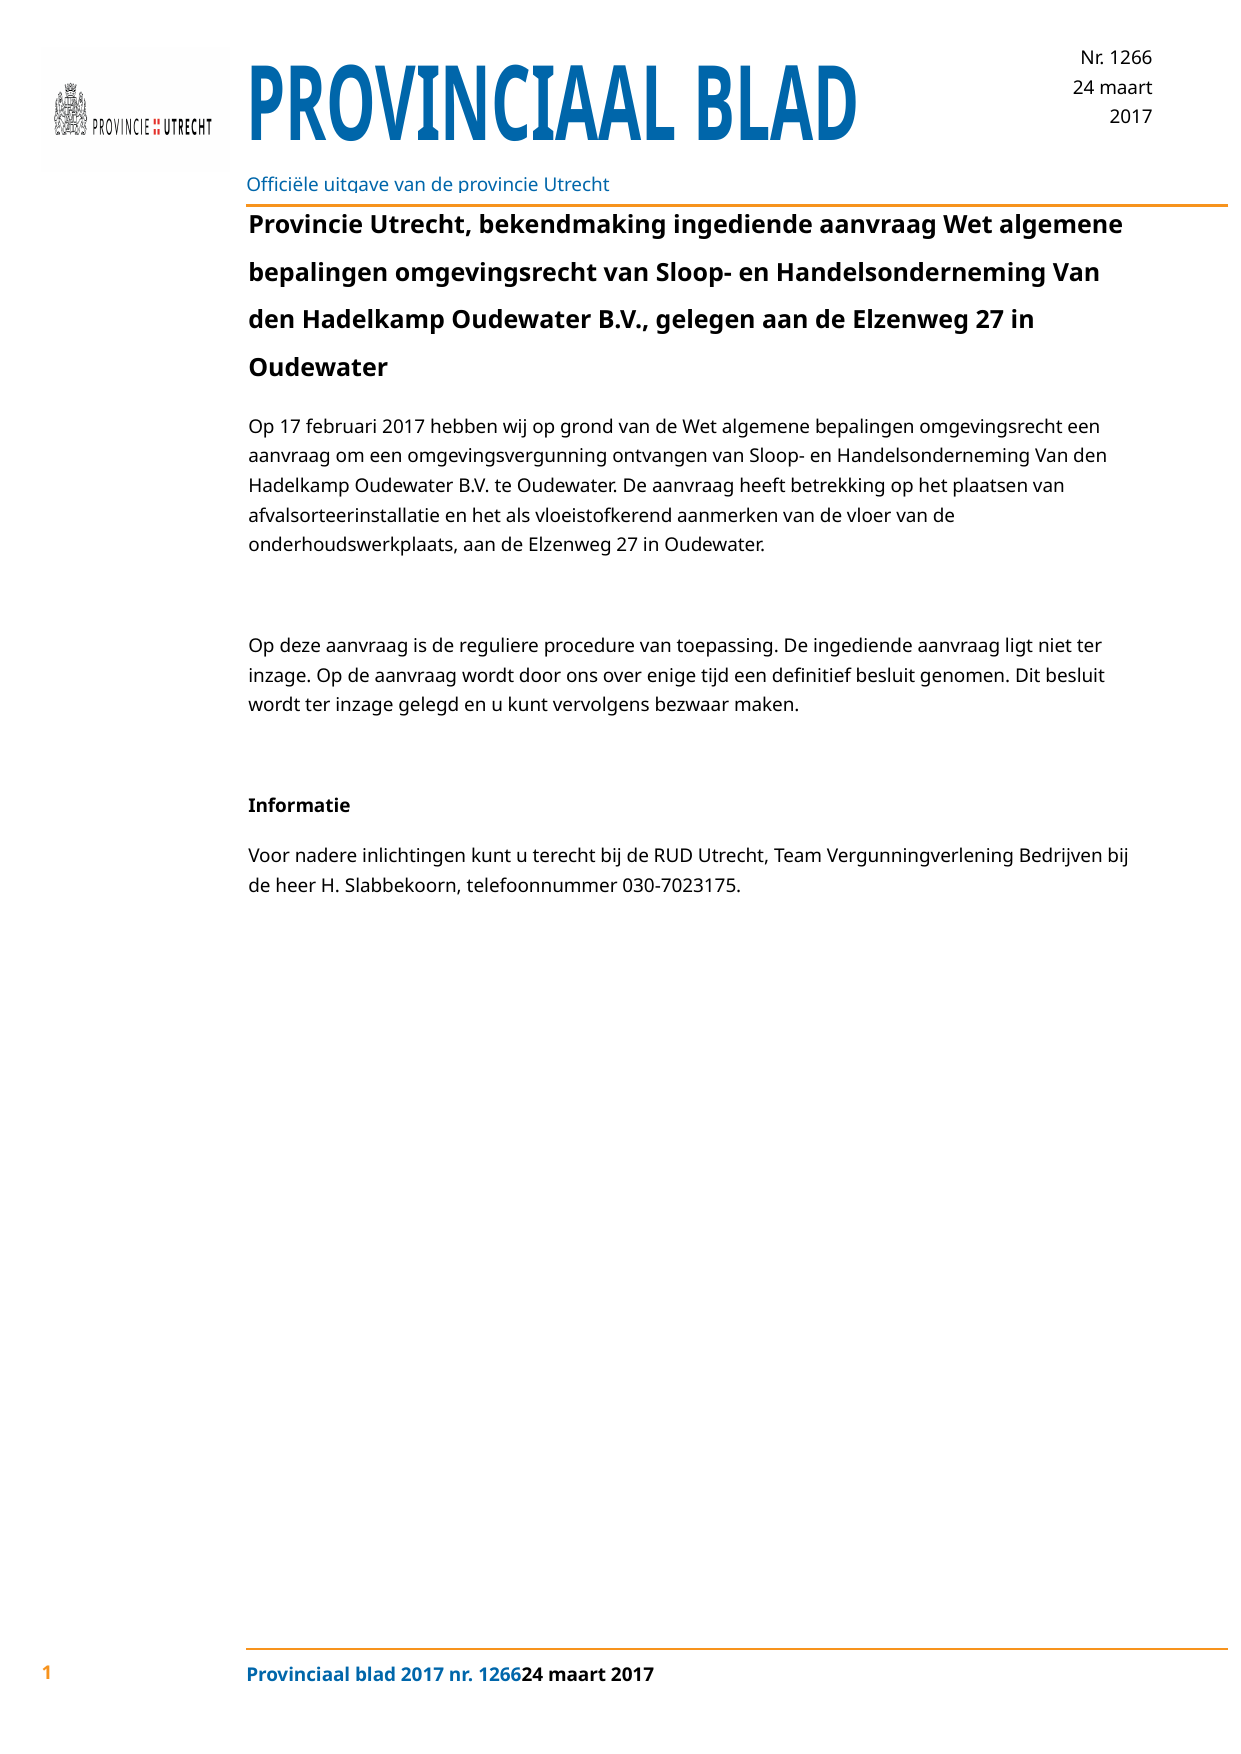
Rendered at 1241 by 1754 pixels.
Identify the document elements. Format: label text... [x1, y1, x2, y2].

text Op deze aanvraag is de reguliere procedure van toepassing. De ingediende aanvraag ligt niet ter inzage. Op de aanvraag wordt door ons over enige tijd een definitief besluit genomen. Dit besluit wordt ter inzage gelegd en u kunt vervolgens bezwaar maken. [248, 632, 1152, 717]
text Provincie Utrecht, bekendmaking ingediende aanvraag Wet algemene bepalingen omgevingsrecht van Sloop- en Handelsonderneming Van den Hadelkamp Oudewater B.V., gelegen aan de Elzenweg 27 in Oudewater [248, 207, 1152, 384]
text Voor nadere inlichtingen kunt u terecht bij de RUD Utrecht, Team Vergunningverlening Bedrijven bij de heer H. Slabbekoorn, telefoonnummer 030-7023175. [248, 843, 1152, 898]
picture [41, 47, 231, 172]
text Informatie [248, 792, 1152, 818]
text Op 17 februari 2017 hebben wij op grond van de Wet algemene bepalingen omgevingsrecht een aanvraag om een omgevingsvergunning ontvangen van Sloop- en Handelsonderneming Van den Hadelkamp Oudewater B.V. te Oudewater. De aanvraag heeft betrekking op het plaatsen van afvalsorteerinstallatie en het als vloeistofkerend aanmerken van de vloer van de onderhoudswerkplaats, aan de Elzenweg 27 in Oudewater. [248, 413, 1152, 557]
